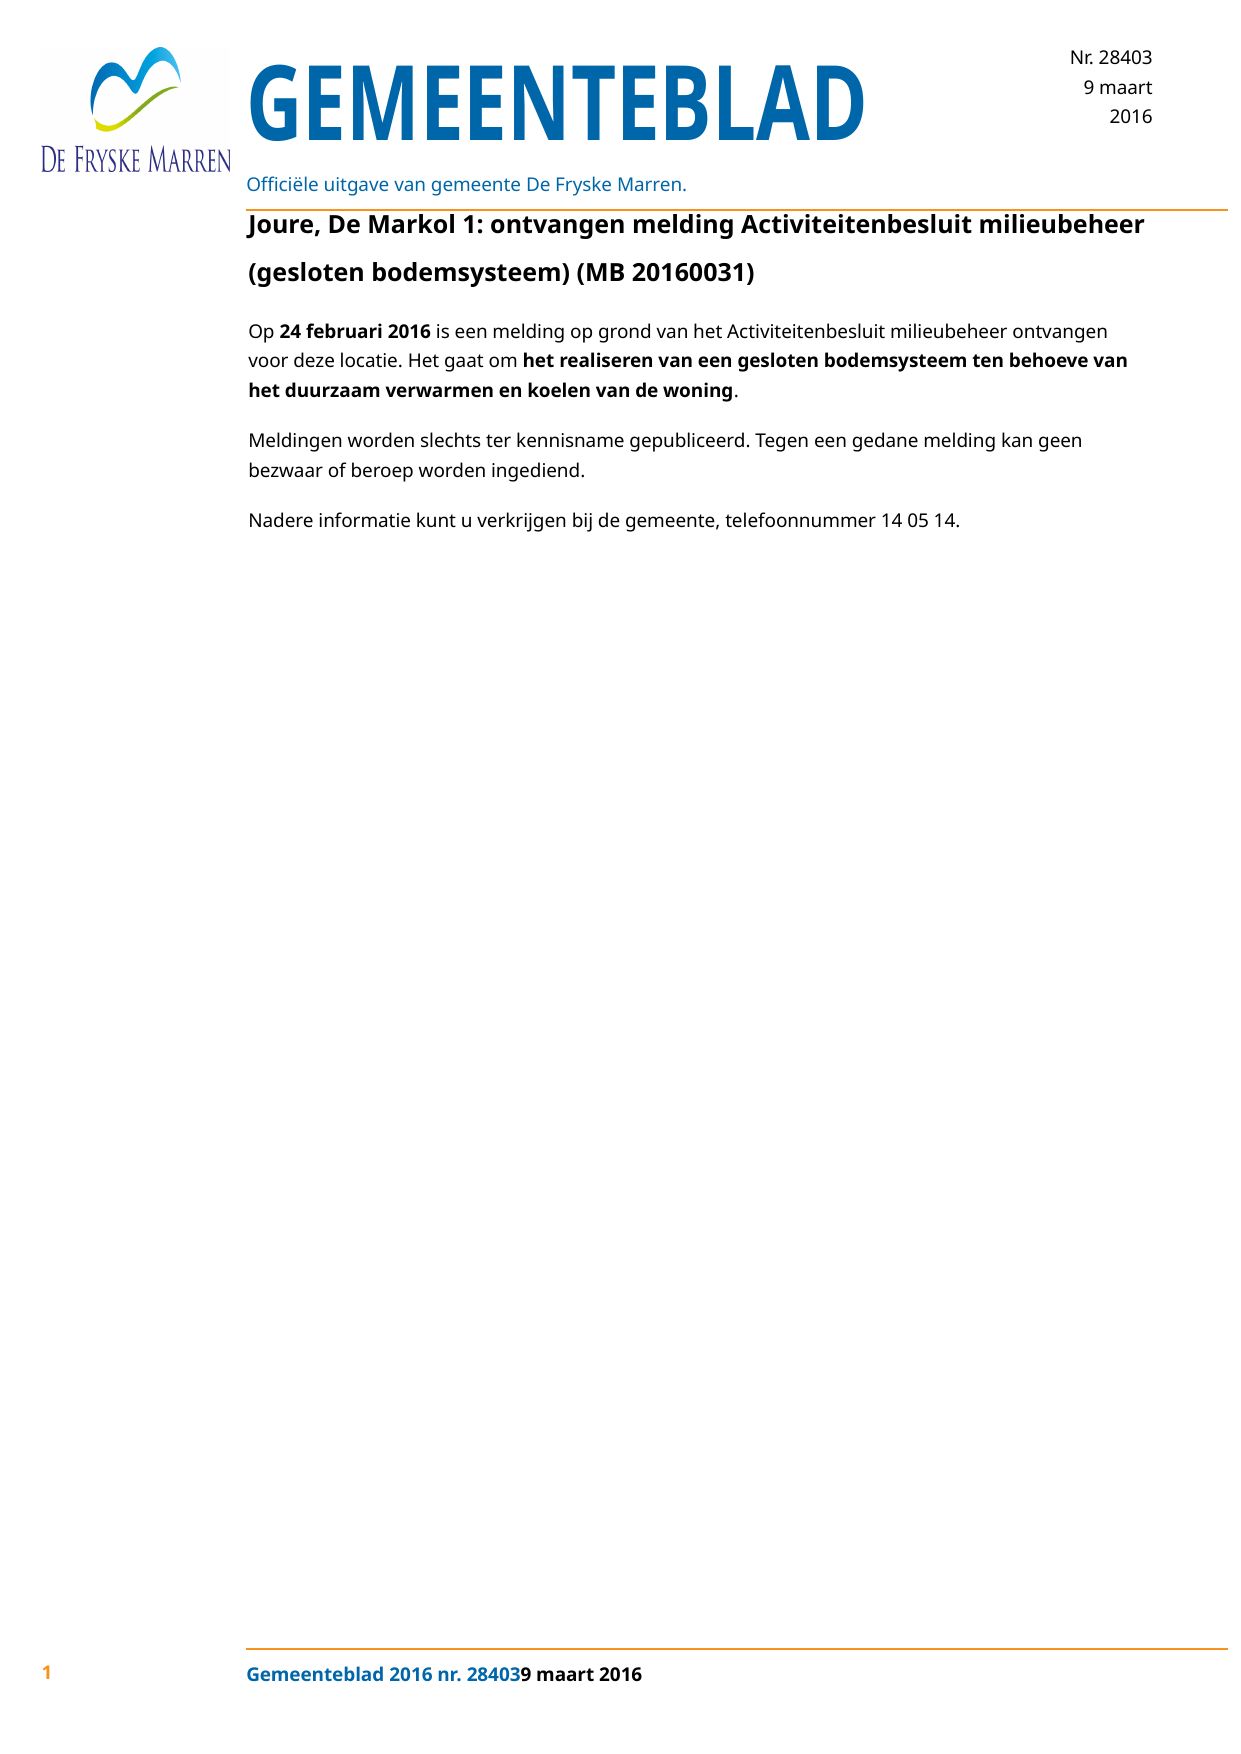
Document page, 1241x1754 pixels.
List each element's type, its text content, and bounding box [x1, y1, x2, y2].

picture [41, 47, 231, 172]
text Meldingen worden slechts ter kennisname gepubliceerd. Tegen een gedane melding kan geen bezwaar of beroep worden ingediend. [248, 427, 1152, 483]
text Nadere informatie kunt u verkrijgen bij de gemeente, telefoonnummer 14 05 14. [248, 507, 1152, 533]
text Joure, De Markol 1: ontvangen melding Activiteitenbesluit milieubeheer (gesloten bodemsysteem) (MB 20160031) [248, 211, 1152, 288]
text Op 24 februari 2016 is een melding op grond van het Activiteitenbesluit milieubeheer ontvangen voor deze locatie. Het gaat om het realiseren van een gesloten bodemsysteem ten behoeve van het duurzaam verwarmen en koelen van de woning. [248, 318, 1152, 403]
